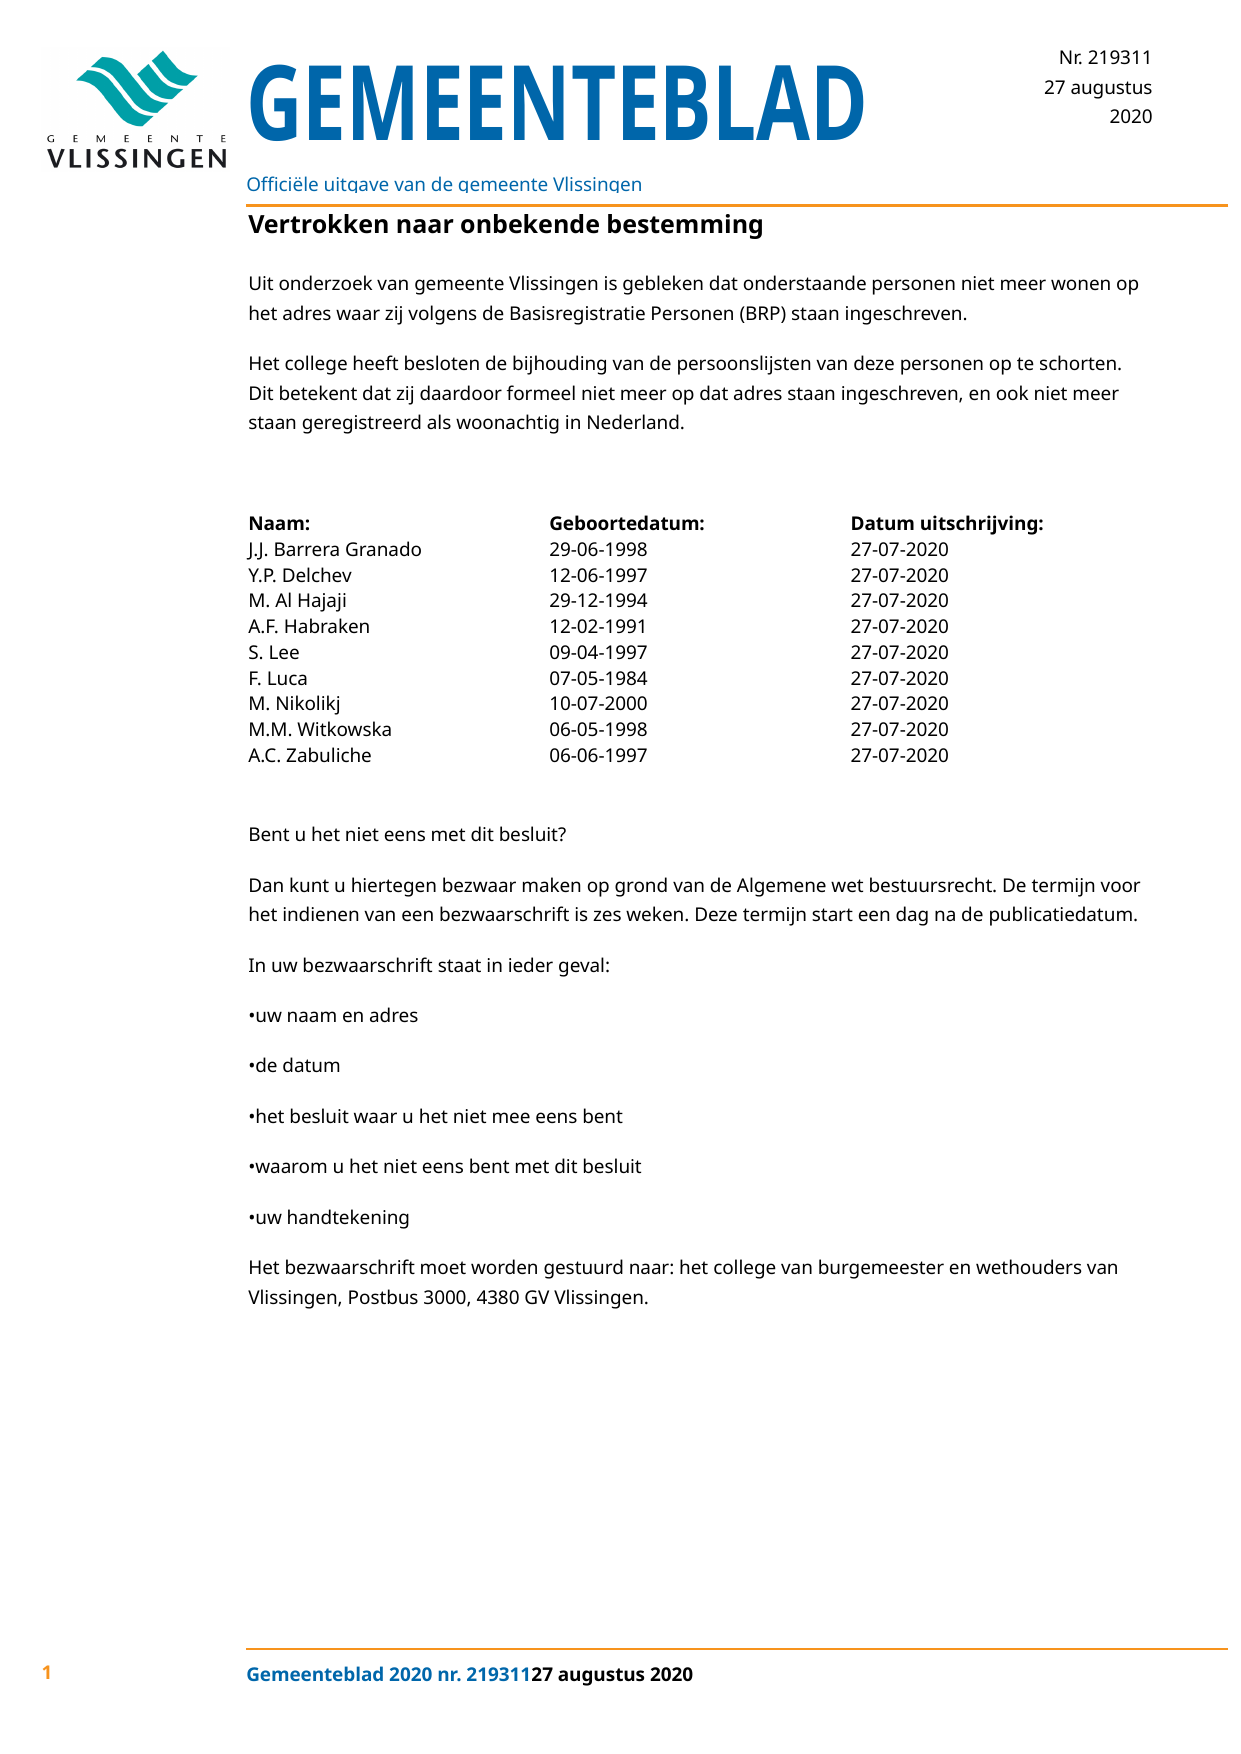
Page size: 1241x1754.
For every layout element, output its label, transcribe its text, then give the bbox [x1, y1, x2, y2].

table_header Naam: [248, 510, 549, 536]
table_cell 29-12-1994 [549, 588, 850, 613]
text Dan kunt u hiertegen bezwaar maken op grond van de Algemene wet bestuursrecht. De termijn voor het indienen van een bezwaarschrift is zes weken. Deze termijn start een dag na de publicatiedatum. [248, 872, 1152, 927]
table_cell M. Nikolikj [248, 691, 549, 716]
text Het bezwaarschrift moet worden gestuurd naar: het college van burgemeester en wethouders van Vlissingen, Postbus 3000, 4380 GV Vlissingen. [248, 1254, 1152, 1309]
table_header Geboortedatum: [549, 510, 850, 536]
table_header Datum uitschrijving: [850, 510, 1152, 536]
table_cell F. Luca [248, 665, 549, 691]
text •het besluit waar u het niet mee eens bent [248, 1103, 1152, 1129]
picture [41, 47, 231, 172]
table_cell 09-04-1997 [549, 639, 850, 665]
table_cell A.F. Habraken [248, 613, 549, 639]
table_cell A.C. Zabuliche [248, 742, 549, 768]
table_cell 27-07-2020 [850, 716, 1152, 742]
text •waarom u het niet eens bent met dit besluit [248, 1153, 1152, 1179]
table_cell 27-07-2020 [850, 691, 1152, 716]
table_cell 27-07-2020 [850, 665, 1152, 691]
text Het college heeft besloten de bijhouding van de persoonslijsten van deze personen op te schorten. Dit betekent dat zij daardoor formeel niet meer op dat adres staan ingeschreven, en ook niet meer staan geregistreerd als woonachtig in Nederland. [248, 350, 1152, 435]
table_cell 27-07-2020 [850, 562, 1152, 588]
table_cell J.J. Barrera Granado [248, 536, 549, 562]
table_cell 27-07-2020 [850, 639, 1152, 665]
table_cell 06-06-1997 [549, 742, 850, 768]
text •uw naam en adres [248, 1002, 1152, 1028]
table_cell 12-02-1991 [549, 613, 850, 639]
text Vertrokken naar onbekende bestemming [248, 207, 1152, 241]
table_cell 27-07-2020 [850, 588, 1152, 613]
text •uw handtekening [248, 1204, 1152, 1229]
table_cell 27-07-2020 [850, 742, 1152, 768]
table_cell M.M. Witkowska [248, 716, 549, 742]
table_cell M. Al Hajaji [248, 588, 549, 613]
table_cell 27-07-2020 [850, 613, 1152, 639]
text Bent u het niet eens met dit besluit? [248, 821, 1152, 847]
table_cell S. Lee [248, 639, 549, 665]
text •de datum [248, 1053, 1152, 1078]
text Uit onderzoek van gemeente Vlissingen is gebleken dat onderstaande personen niet meer wonen op het adres waar zij volgens de Basisregistratie Personen (BRP) staan ingeschreven. [248, 270, 1152, 326]
table_cell 06-05-1998 [549, 716, 850, 742]
table_cell 12-06-1997 [549, 562, 850, 588]
table_cell 27-07-2020 [850, 536, 1152, 562]
table_cell Y.P. Delchev [248, 562, 549, 588]
table_cell 29-06-1998 [549, 536, 850, 562]
table_cell 07-05-1984 [549, 665, 850, 691]
text In uw bezwaarschrift staat in ieder geval: [248, 952, 1152, 977]
table_cell 10-07-2000 [549, 691, 850, 716]
